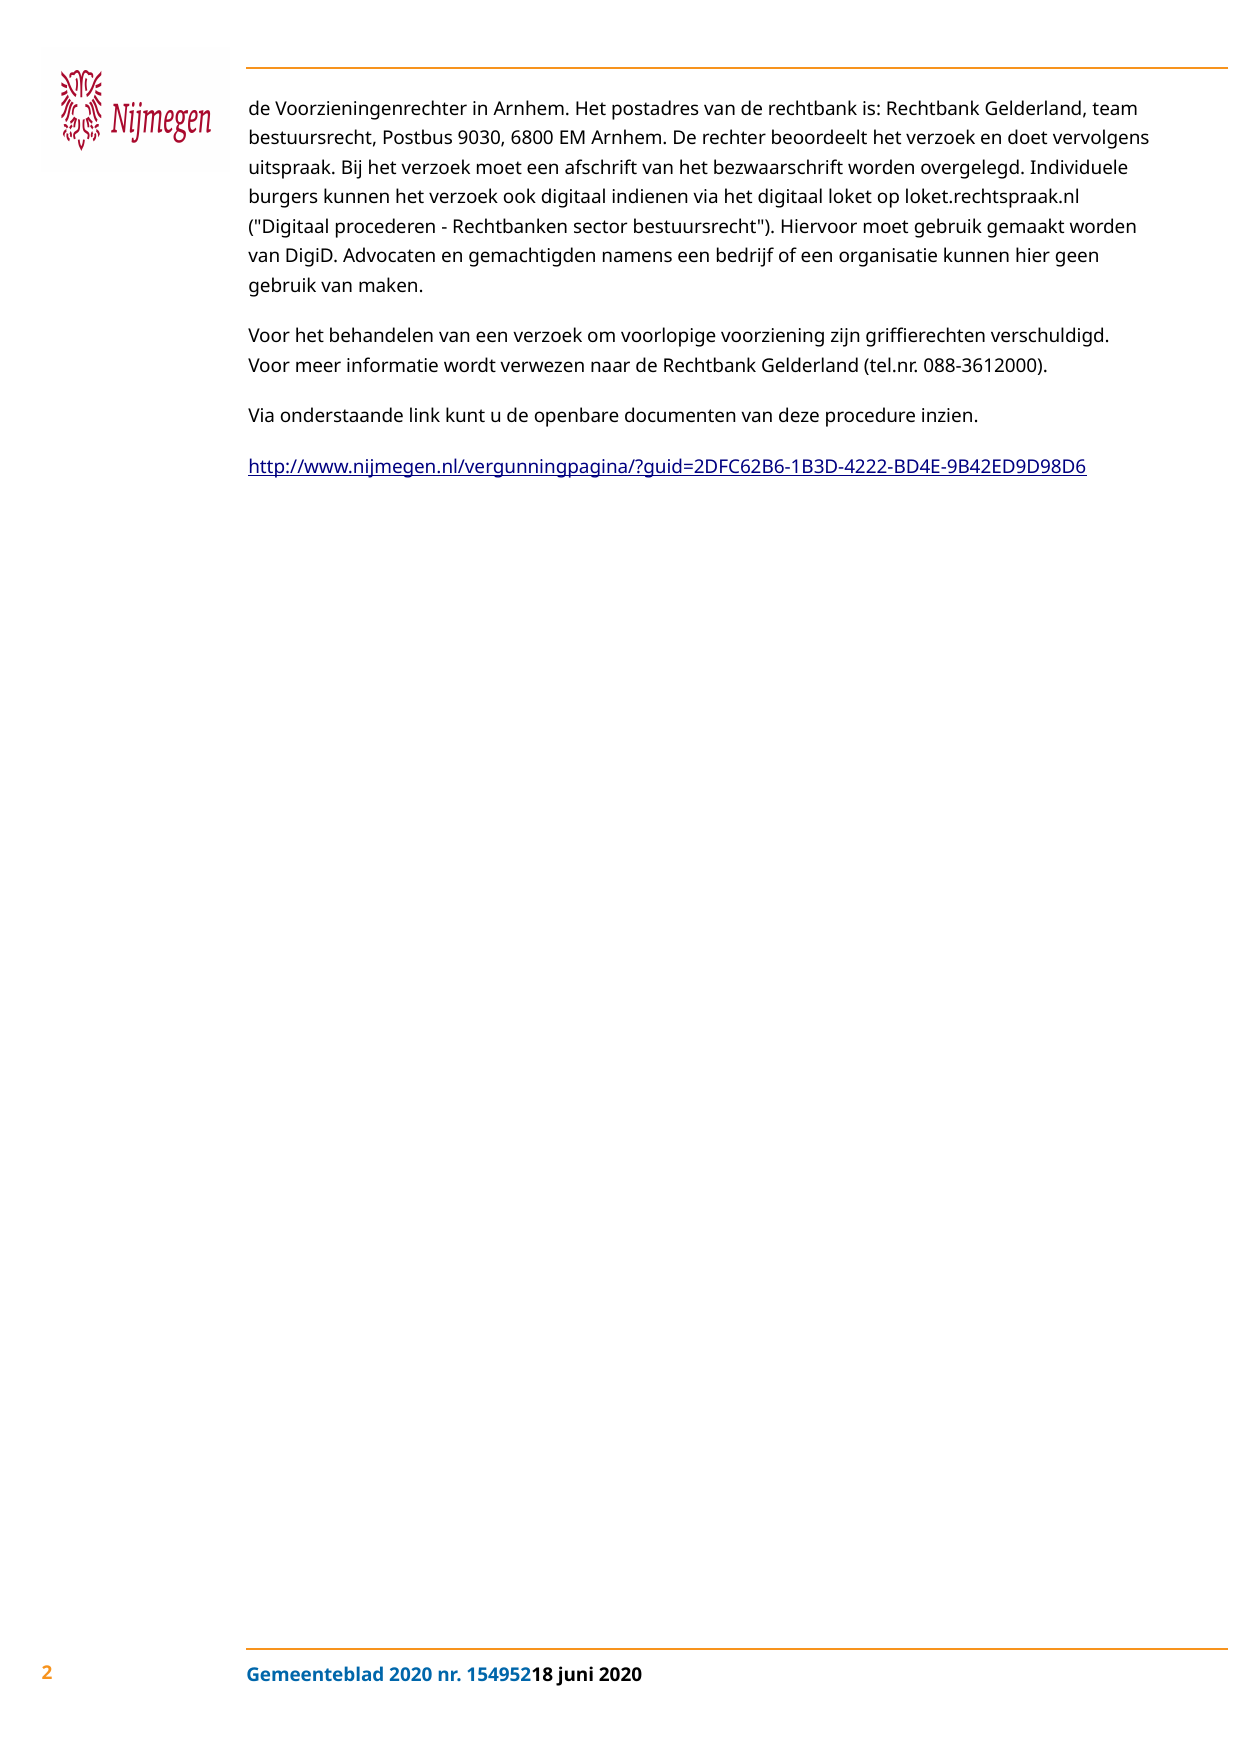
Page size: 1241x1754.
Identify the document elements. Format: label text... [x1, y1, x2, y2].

picture [41, 47, 231, 172]
text Via onderstaande link kunt u de openbare documenten van deze procedure inzien. [248, 403, 1152, 428]
text Voor het behandelen van een verzoek om voorlopige voorziening zijn griffierechten verschuldigd. Voor meer informatie wordt verwezen naar de Rechtbank Gelderland (tel.nr. 088-3612000). [248, 323, 1152, 378]
text http://www.nijmegen.nl/vergunningpagina/?guid=2DFC62B6-1B3D-4222-BD4E-9B42ED9D98D6 [248, 453, 1152, 479]
text de Voorzieningenrechter in Arnhem. Het postadres van de rechtbank is: Rechtbank Gelderland, team bestuursrecht, Postbus 9030, 6800 EM Arnhem. De rechter beoordeelt het verzoek en doet vervolgens uitspraak. Bij het verzoek moet een afschrift van het bezwaarschrift worden overgelegd. Individuele burgers kunnen het verzoek ook digitaal indienen via het digitaal loket op loket.rechtspraak.nl ("Digitaal procederen - Rechtbanken sector bestuursrecht"). Hiervoor moet gebruik gemaakt worden van DigiD. Advocaten en gemachtigden namens een bedrijf of een organisatie kunnen hier geen gebruik van maken. [248, 95, 1152, 298]
